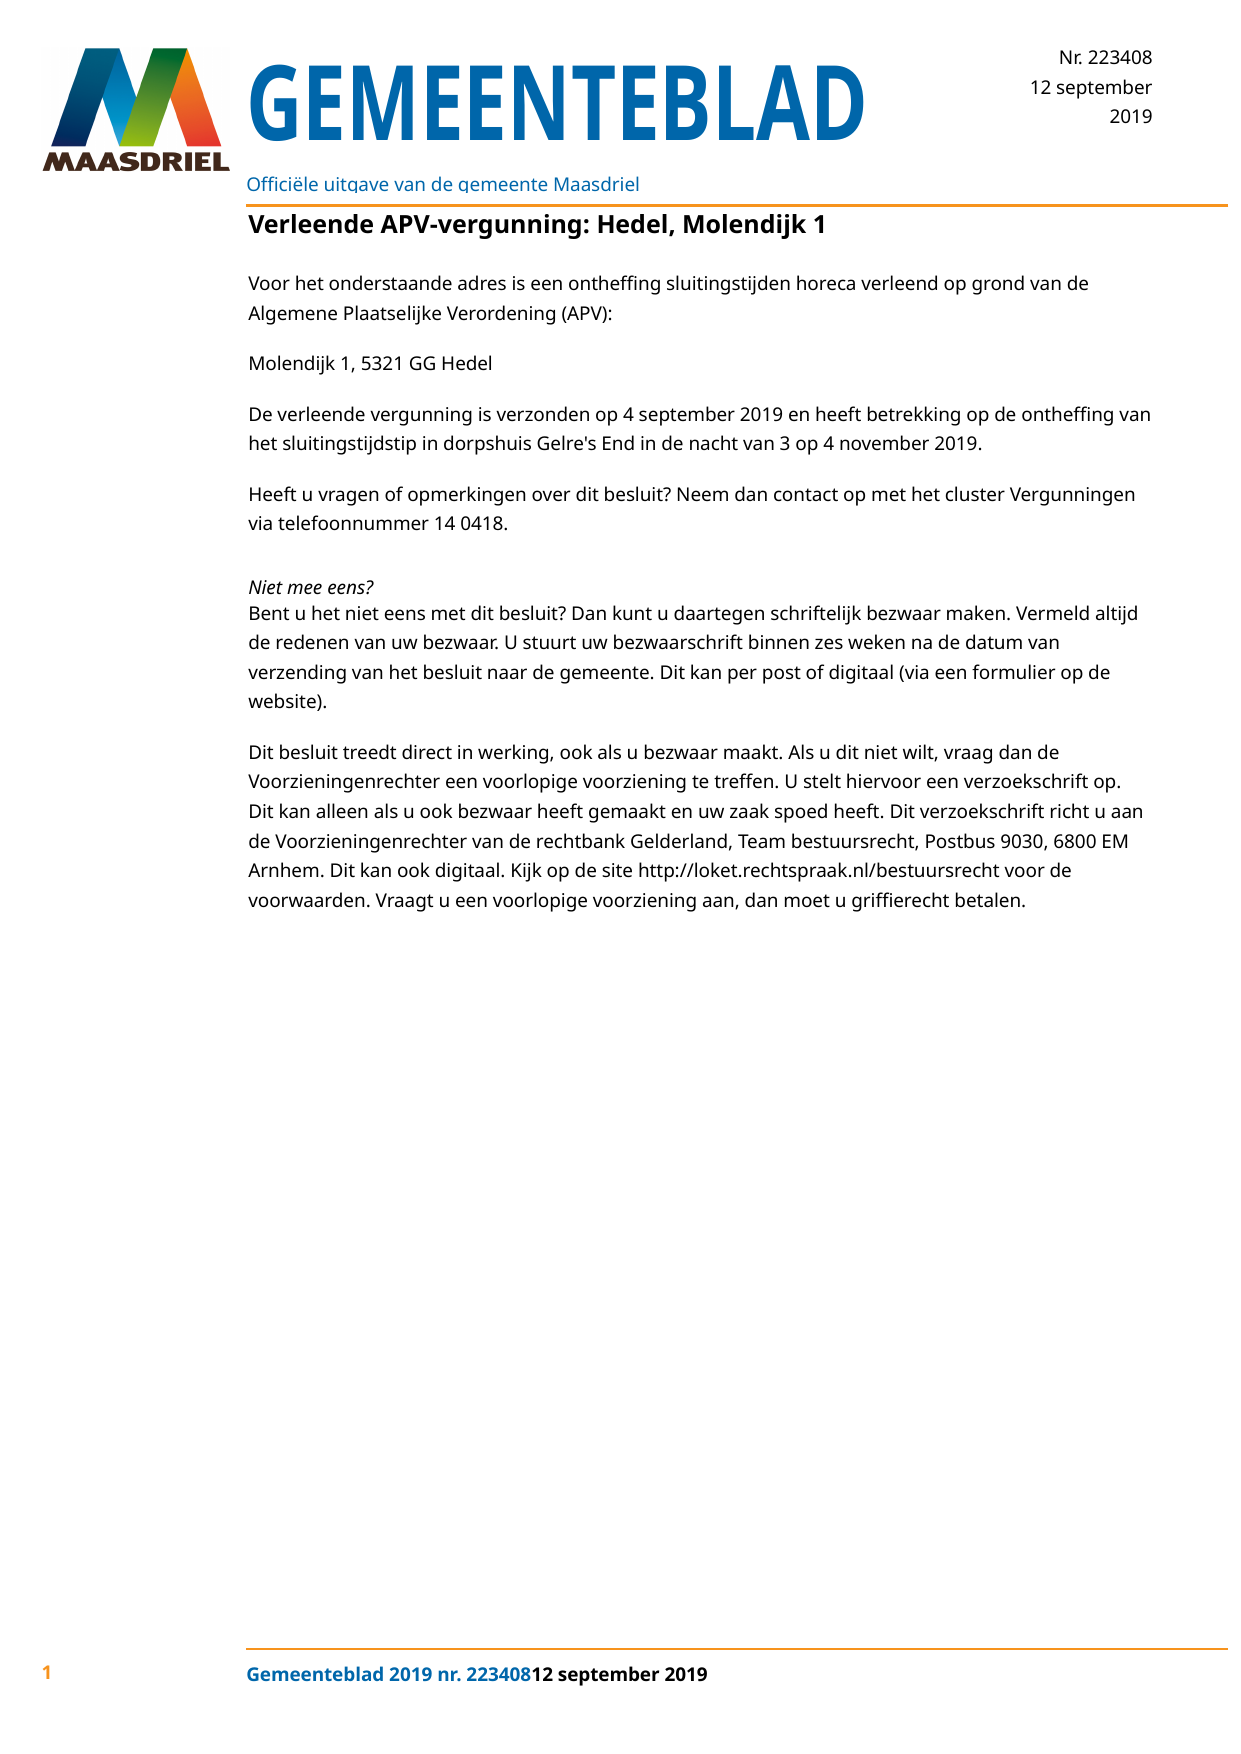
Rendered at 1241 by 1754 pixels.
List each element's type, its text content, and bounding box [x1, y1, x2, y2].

picture [41, 47, 231, 172]
text Voor het onderstaande adres is een ontheffing sluitingstijden horeca verleend op grond van de Algemene Plaatselijke Verordening (APV): [248, 270, 1152, 326]
text Niet mee eens? [248, 574, 1152, 600]
text Molendijk 1, 5321 GG Hedel [248, 350, 1152, 376]
text De verleende vergunning is verzonden op 4 september 2019 en heeft betrekking op de ontheffing van het sluitingstijdstip in dorpshuis Gelre's End in de nacht van 3 op 4 november 2019. [248, 401, 1152, 456]
text Bent u het niet eens met dit besluit? Dan kunt u daartegen schriftelijk bezwaar maken. Vermeld altijd de redenen van uw bezwaar. U stuurt uw bezwaarschrift binnen zes weken na de datum van verzending van het besluit naar de gemeente. Dit kan per post of digitaal (via een formulier op de website). [248, 600, 1152, 714]
text Verleende APV-vergunning: Hedel, Molendijk 1 [248, 207, 1152, 241]
text Heeft u vragen of opmerkingen over dit besluit? Neem dan contact op met het cluster Vergunningen via telefoonnummer 14 0418. [248, 481, 1152, 536]
text Dit besluit treedt direct in werking, ook als u bezwaar maakt. Als u dit niet wilt, vraag dan de Voorzieningenrechter een voorlopige voorziening te treffen. U stelt hiervoor een verzoekschrift op. Dit kan alleen als u ook bezwaar heeft gemaakt en uw zaak spoed heeft. Dit verzoekschrift richt u aan de Voorzieningenrechter van de rechtbank Gelderland, Team bestuursrecht, Postbus 9030, 6800 EM Arnhem. Dit kan ook digitaal. Kijk op de site http://loket.rechtspraak.nl/bestuursrecht voor de voorwaarden. Vraagt u een voorlopige voorziening aan, dan moet u griffierecht betalen. [248, 739, 1152, 913]
